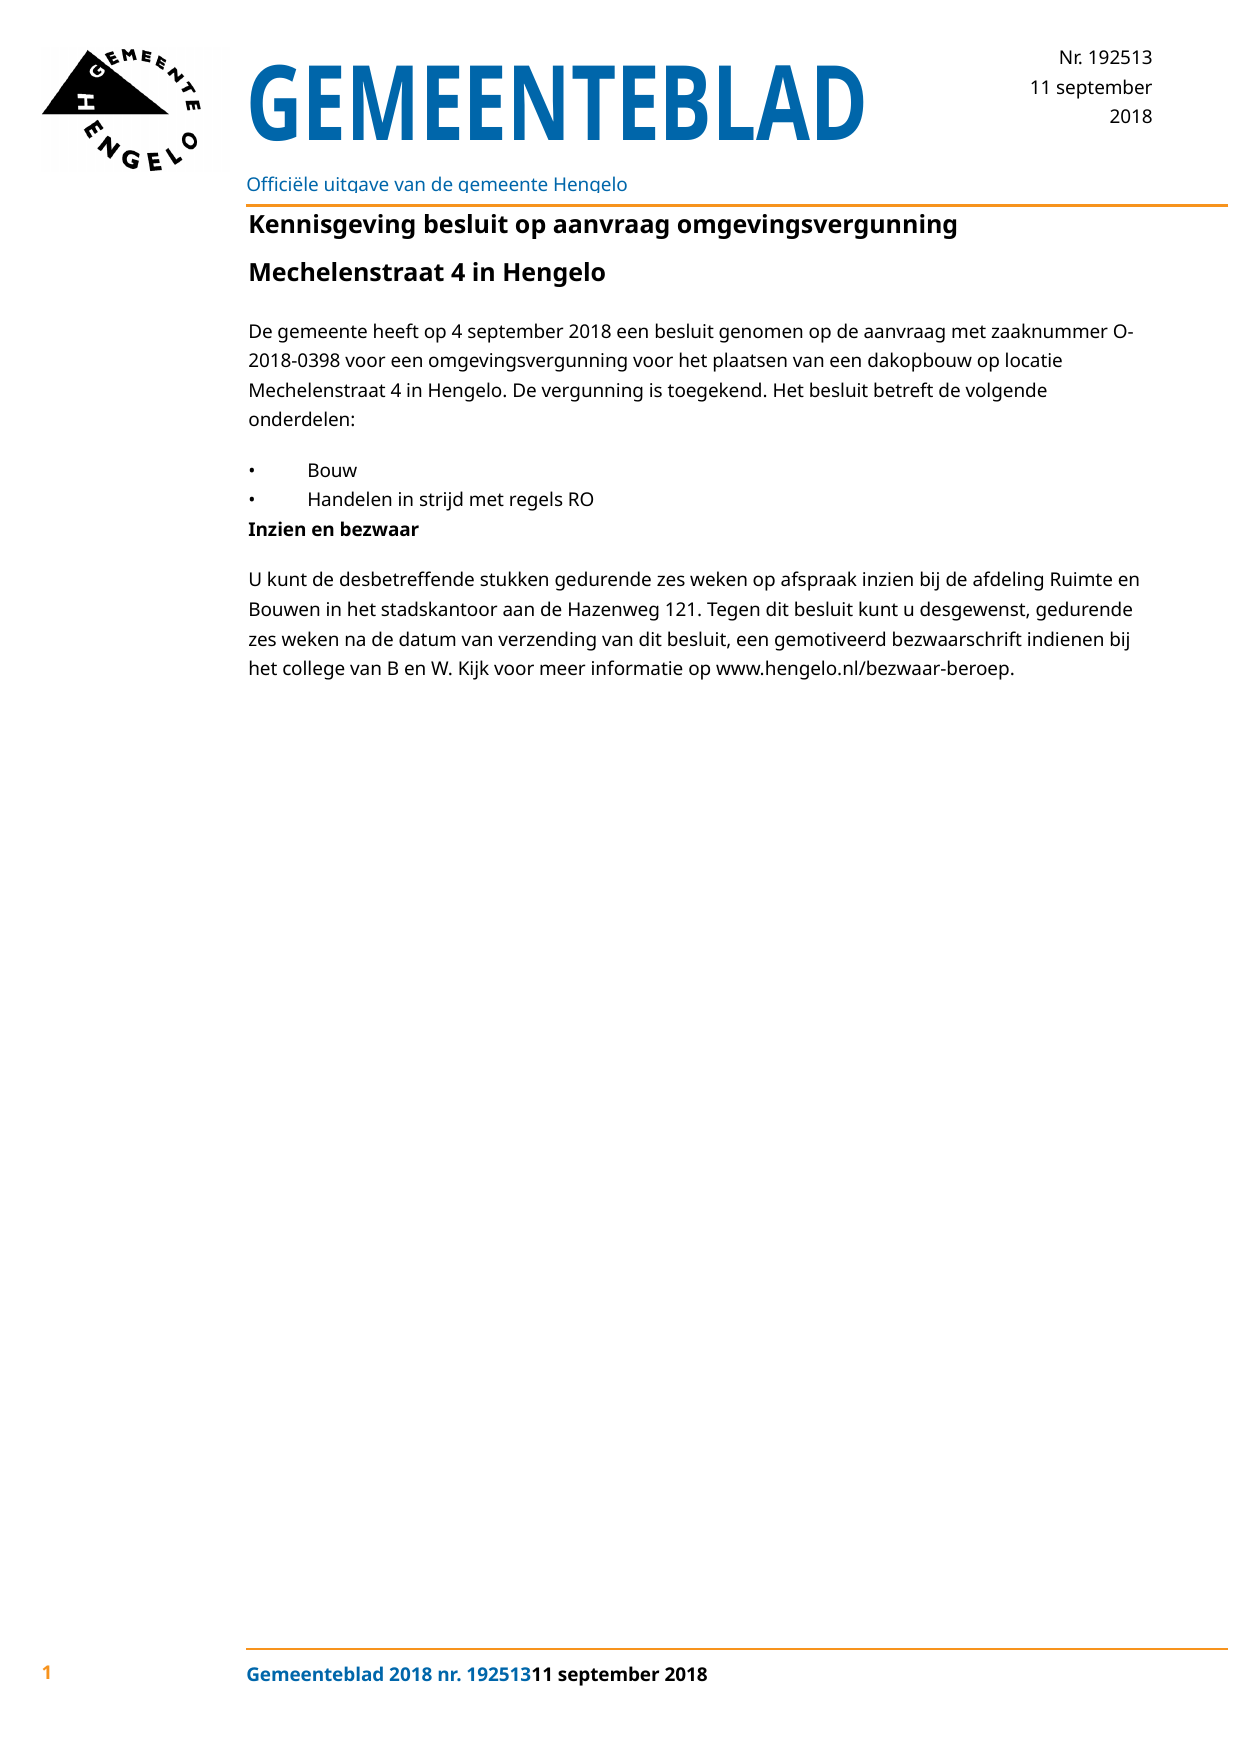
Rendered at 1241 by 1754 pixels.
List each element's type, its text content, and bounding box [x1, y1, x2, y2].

text Kennisgeving besluit op aanvraag omgevingsvergunning Mechelenstraat 4 in Hengelo [248, 207, 1152, 288]
picture [41, 47, 231, 172]
text U kunt de desbetreffende stukken gedurende zes weken op afspraak inzien bij de afdeling Ruimte en Bouwen in het stadskantoor aan de Hazenweg 121. Tegen dit besluit kunt u desgewenst, gedurende zes weken na de datum van verzending van dit besluit, een gemotiveerd bezwaarschrift indienen bij het college van B en W. Kijk voor meer informatie op www.hengelo.nl/bezwaar-beroep. [248, 567, 1152, 681]
text De gemeente heeft op 4 september 2018 een besluit genomen op de aanvraag met zaaknummer O-2018-0398 voor een omgevingsvergunning voor het plaatsen van een dakopbouw op locatie Mechelenstraat 4 in Hengelo. De vergunning is toegekend. Het besluit betreft de volgende onderdelen: [248, 318, 1152, 432]
list Handelen in strijd met regels RO [248, 487, 1152, 512]
list Bouw [248, 457, 1152, 483]
text Inzien en bezwaar [248, 516, 1152, 542]
